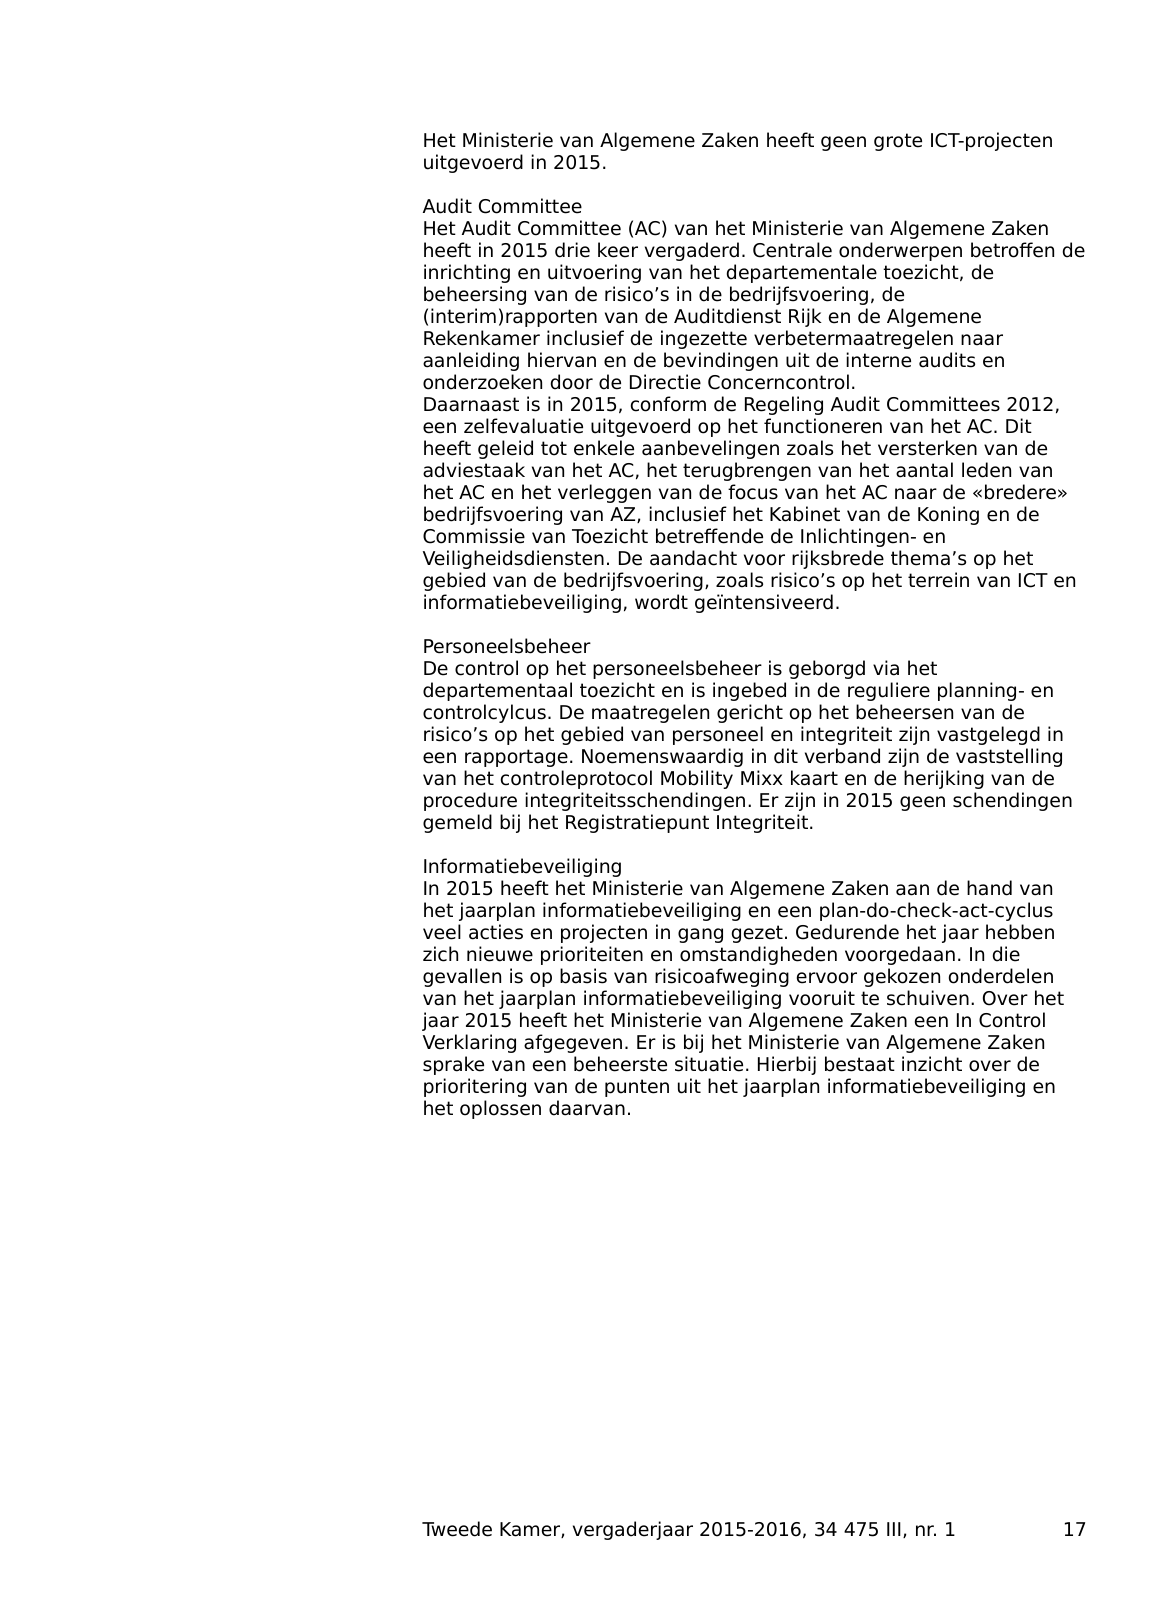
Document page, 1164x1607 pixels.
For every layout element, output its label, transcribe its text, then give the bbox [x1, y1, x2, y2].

text Informatiebeveiliging [422, 856, 1087, 878]
text In 2015 heeft het Ministerie van Algemene Zaken aan de hand van het jaarplan informatiebeveiliging en een plan-do-check-act-cyclus veel acties en projecten in gang gezet. Gedurende het jaar hebben zich nieuwe prioriteiten en omstandigheden voorgedaan. In die gevallen is op basis van risicoafweging ervoor gekozen onderdelen van het jaarplan informatiebeveiliging vooruit te schuiven. Over het jaar 2015 heeft het Ministerie van Algemene Zaken een In Control Verklaring afgegeven. Er is bij het Ministerie van Algemene Zaken sprake van een beheerste situatie. Hierbij bestaat inzicht over de prioritering van de punten uit het jaarplan informatiebeveiliging en het oplossen daarvan. [422, 878, 1087, 1119]
text Personeelsbeheer [422, 636, 1087, 658]
text Het Audit Committee (AC) van het Ministerie van Algemene Zaken heeft in 2015 drie keer vergaderd. Centrale onderwerpen betroffen de inrichting en uitvoering van het departementale toezicht, de beheersing van de risico’s in de bedrijfsvoering, de (interim)rapporten van de Auditdienst Rijk en de Algemene Rekenkamer inclusief de ingezette verbetermaatregelen naar aanleiding hiervan en de bevindingen uit de interne audits en onderzoeken door de Directie Concerncontrol. [422, 218, 1087, 394]
text Audit Committee [422, 196, 1087, 218]
text De control op het personeelsbeheer is geborgd via het departementaal toezicht en is ingebed in de reguliere planning- en controlcylcus. De maatregelen gericht op het beheersen van de risico’s op het gebied van personeel en integriteit zijn vastgelegd in een rapportage. Noemenswaardig in dit verband zijn de vaststelling van het controleprotocol Mobility Mixx kaart en de herijking van de procedure integriteitsschendingen. Er zijn in 2015 geen schendingen gemeld bij het Registratiepunt Integriteit. [422, 658, 1087, 834]
text Daarnaast is in 2015, conform de Regeling Audit Committees 2012, een zelfevaluatie uitgevoerd op het functioneren van het AC. Dit heeft geleid tot enkele aanbevelingen zoals het versterken van de adviestaak van het AC, het terugbrengen van het aantal leden van het AC en het verleggen van de focus van het AC naar de «bredere» bedrijfsvoering van AZ, inclusief het Kabinet van de Koning en de Commissie van Toezicht betreffende de Inlichtingen- en Veiligheidsdiensten. De aandacht voor rijksbrede thema’s op het gebied van de bedrijfsvoering, zoals risico’s op het terrein van ICT en informatiebeveiliging, wordt geïntensiveerd. [422, 394, 1087, 614]
text Het Ministerie van Algemene Zaken heeft geen grote ICT-projecten uitgevoerd in 2015. [422, 130, 1087, 174]
